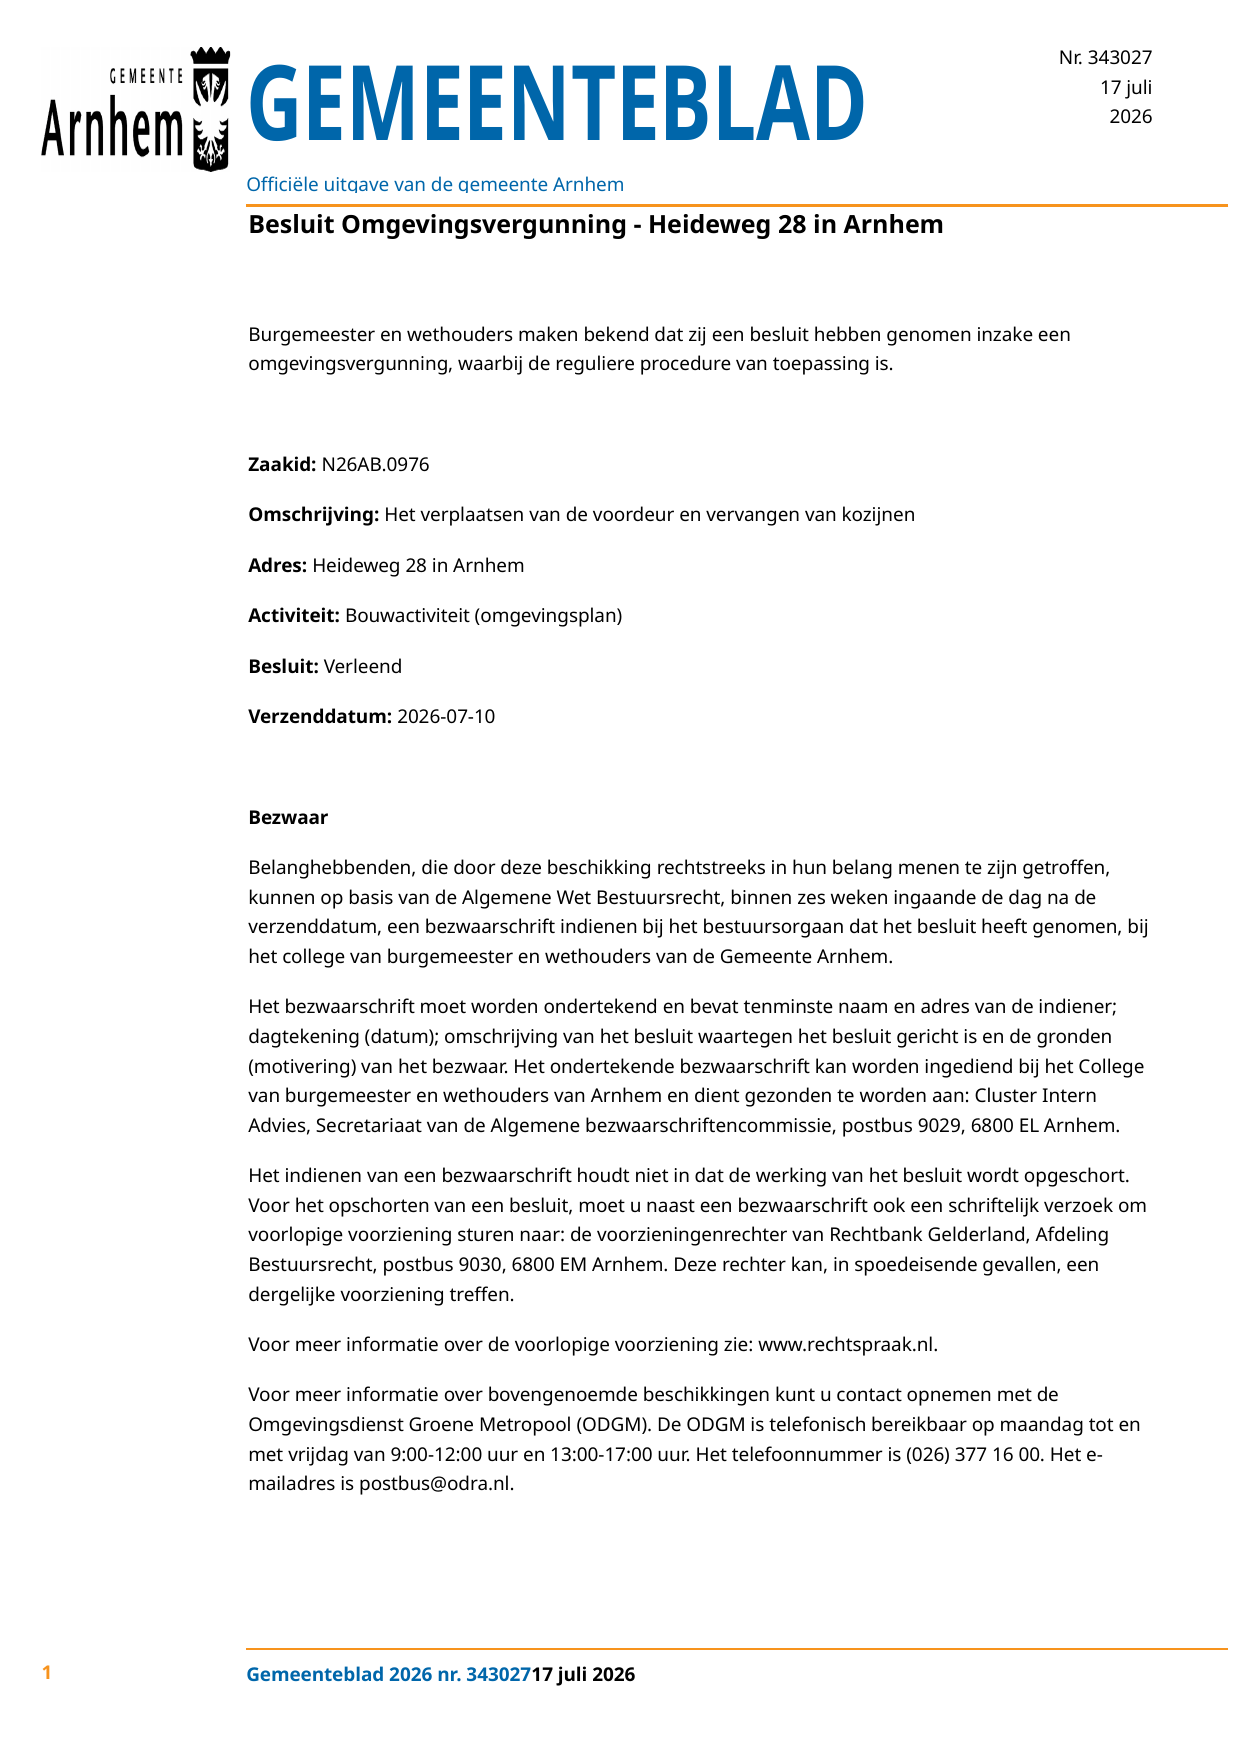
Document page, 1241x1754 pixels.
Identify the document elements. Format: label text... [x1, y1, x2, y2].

text Adres: Heideweg 28 in Arnhem [248, 552, 1152, 578]
text Het indienen van een bezwaarschrift houdt niet in dat de werking van het besluit wordt opgeschort. Voor het opschorten van een besluit, moet u naast een bezwaarschrift ook een schriftelijk verzoek om voorlopige voorziening sturen naar: de voorzieningenrechter van Rechtbank Gelderland, Afdeling Bestuursrecht, postbus 9030, 6800 EM Arnhem. Deze rechter kan, in spoedeisende gevallen, een dergelijke voorziening treffen. [248, 1162, 1152, 1306]
text Omschrijving: Het verplaatsen van de voordeur en vervangen van kozijnen [248, 502, 1152, 527]
text Zaakid: N26AB.0976 [248, 451, 1152, 477]
text Voor meer informatie over bovengenoemde beschikkingen kunt u contact opnemen met de Omgevingsdienst Groene Metropool (ODGM). De ODGM is telefonisch bereikbaar op maandag tot en met vrijdag van 9:00-12:00 uur en 13:00-17:00 uur. Het telefoonnummer is (026) 377 16 00. Het e-mailadres is postbus@odra.nl. [248, 1382, 1152, 1496]
text Burgemeester en wethouders maken bekend dat zij een besluit hebben genomen inzake een omgevingsvergunning, waarbij de reguliere procedure van toepassing is. [248, 321, 1152, 376]
text Besluit: Verleend [248, 653, 1152, 678]
text Voor meer informatie over de voorlopige voorziening zie: www.rechtspraak.nl. [248, 1331, 1152, 1357]
text Besluit Omgevingsvergunning - Heideweg 28 in Arnhem [248, 207, 1152, 241]
text Activiteit: Bouwactiviteit (omgevingsplan) [248, 602, 1152, 628]
picture [41, 47, 231, 172]
text Verzenddatum: 2026-07-10 [248, 703, 1152, 729]
text Belanghebbenden, die door deze beschikking rechtstreeks in hun belang menen te zijn getroffen, kunnen op basis van de Algemene Wet Bestuursrecht, binnen zes weken ingaande de dag na de verzenddatum, een bezwaarschrift indienen bij het bestuursorgaan dat het besluit heeft genomen, bij het college van burgemeester en wethouders van de Gemeente Arnhem. [248, 854, 1152, 969]
text Bezwaar [248, 804, 1152, 830]
text Het bezwaarschrift moet worden ondertekend en bevat tenminste naam en adres van de indiener; dagtekening (datum); omschrijving van het besluit waartegen het besluit gericht is en de gronden (motivering) van het bezwaar. Het ondertekende bezwaarschrift kan worden ingediend bij het College van burgemeester en wethouders van Arnhem en dient gezonden te worden aan: Cluster Intern Advies, Secretariaat van de Algemene bezwaarschriftencommissie, postbus 9029, 6800 EL Arnhem. [248, 994, 1152, 1138]
